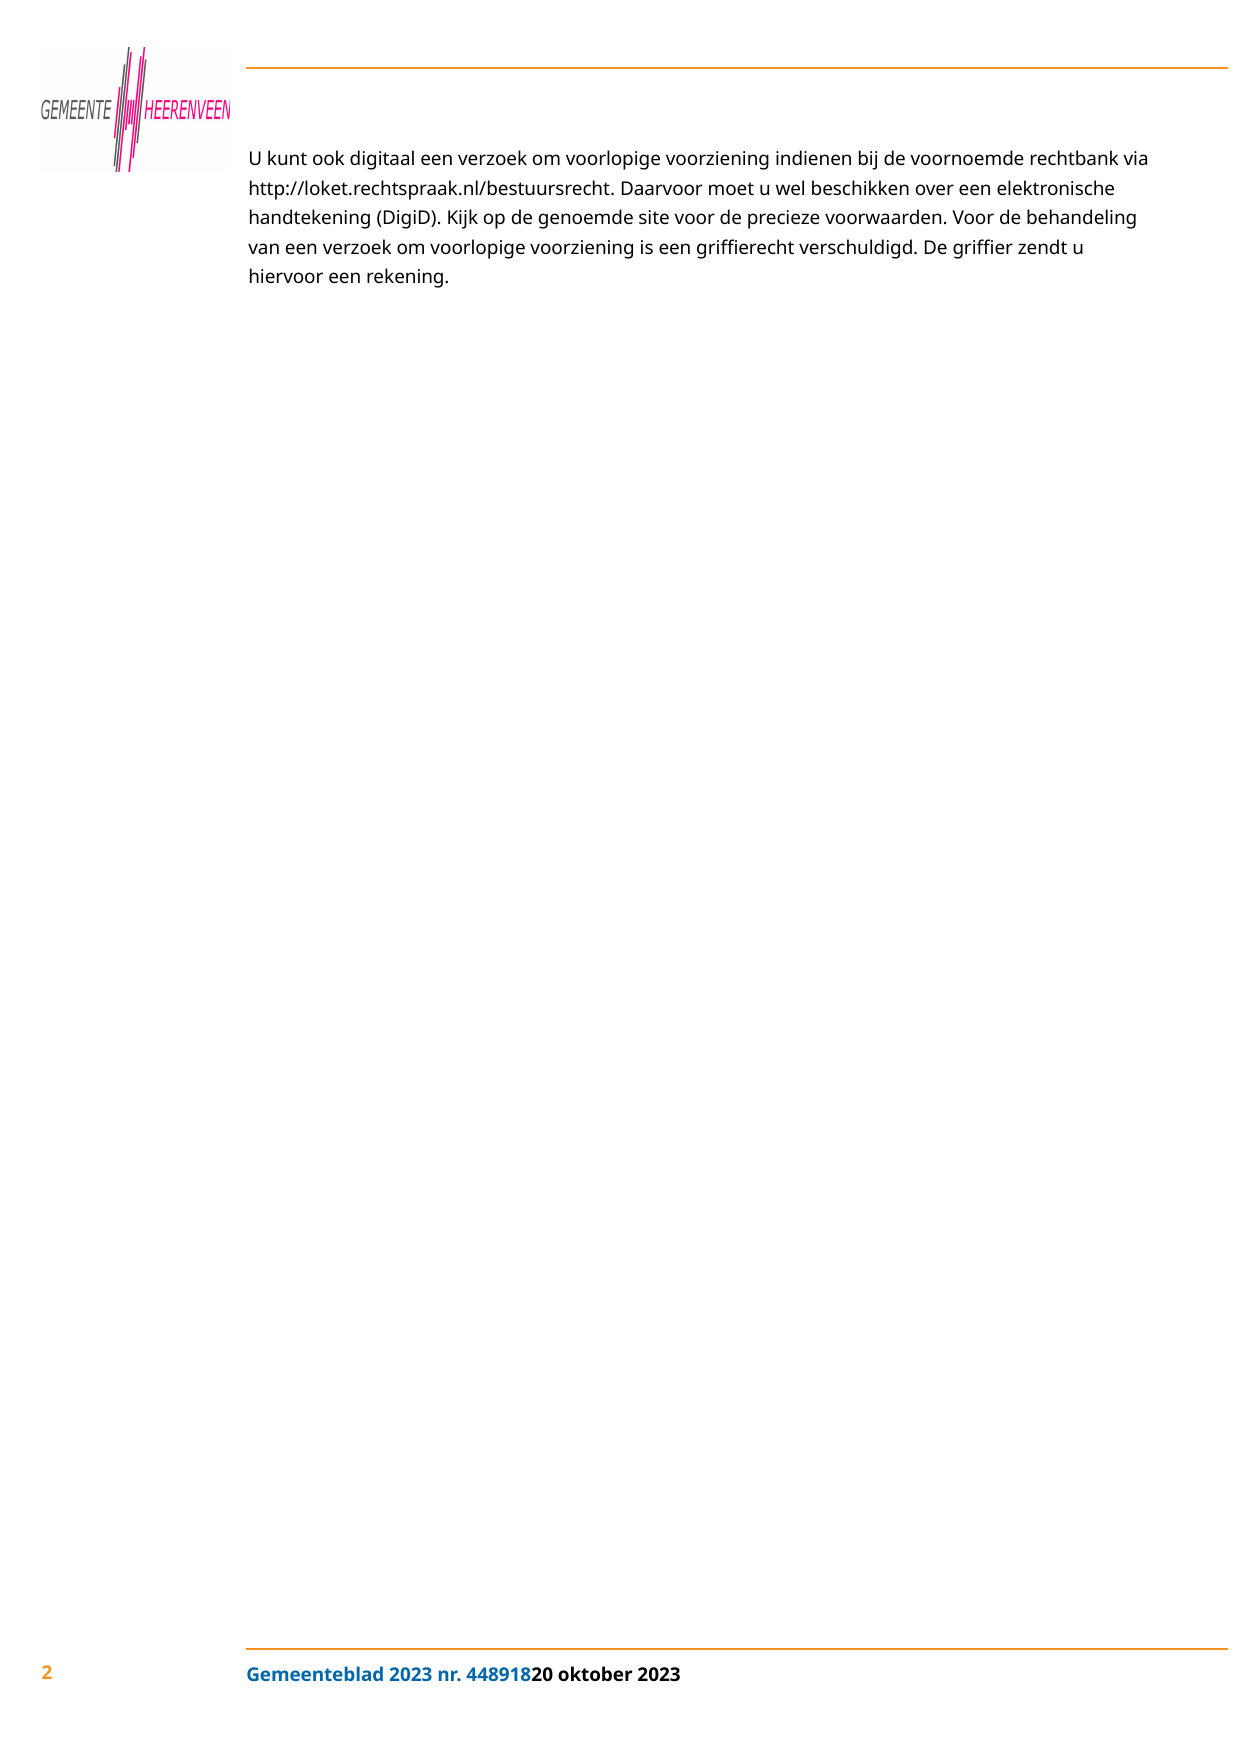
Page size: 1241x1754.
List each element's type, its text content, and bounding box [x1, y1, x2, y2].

text U kunt ook digitaal een verzoek om voorlopige voorziening indienen bij de voornoemde rechtbank via http://loket.rechtspraak.nl/bestuursrecht. Daarvoor moet u wel beschikken over een elektronische handtekening (DigiD). Kijk op de genoemde site voor de precieze voorwaarden. Voor de behandeling van een verzoek om voorlopige voorziening is een griffierecht verschuldigd. De griffier zendt u hiervoor een rekening. [248, 145, 1152, 289]
picture [41, 47, 231, 172]
